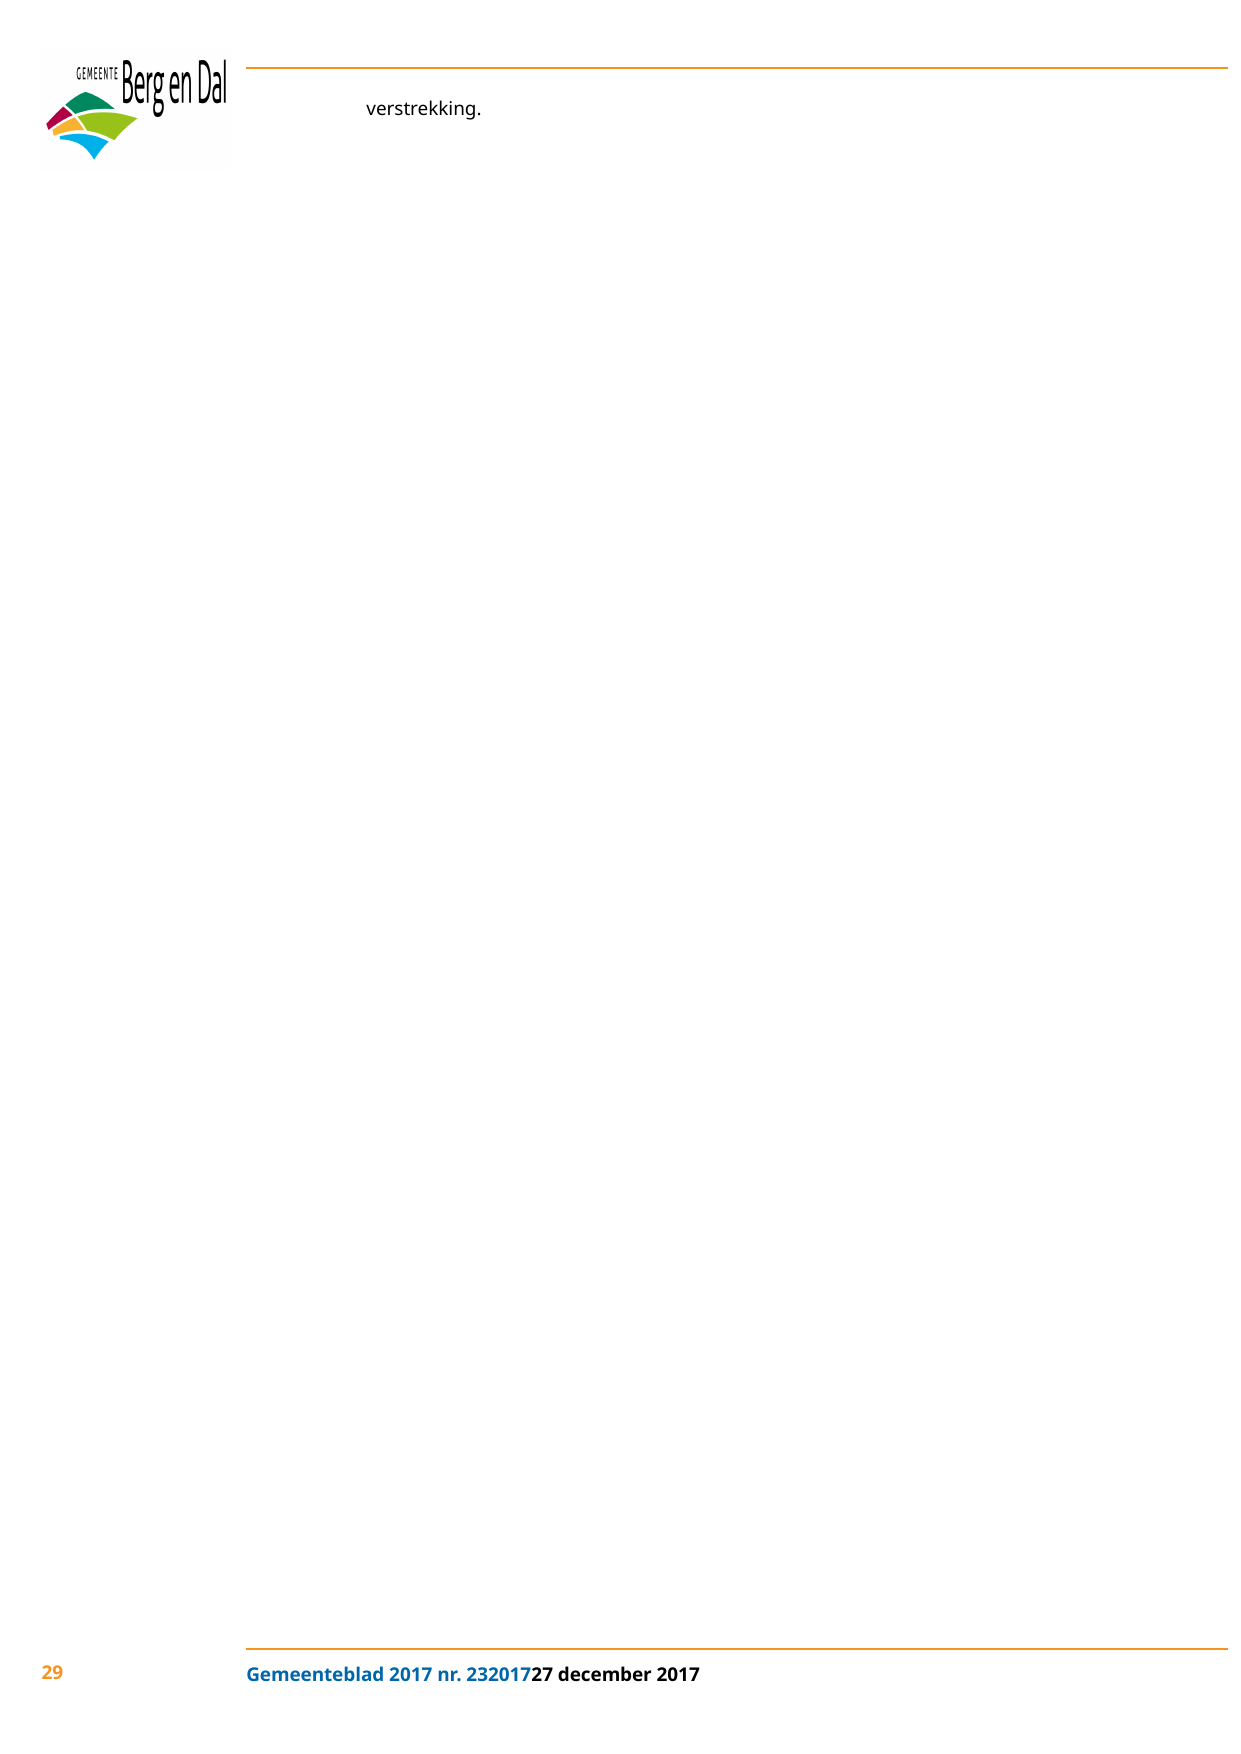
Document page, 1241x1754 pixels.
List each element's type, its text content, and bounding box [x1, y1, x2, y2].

picture [41, 47, 231, 172]
list verstrekking. [307, 95, 1152, 121]
